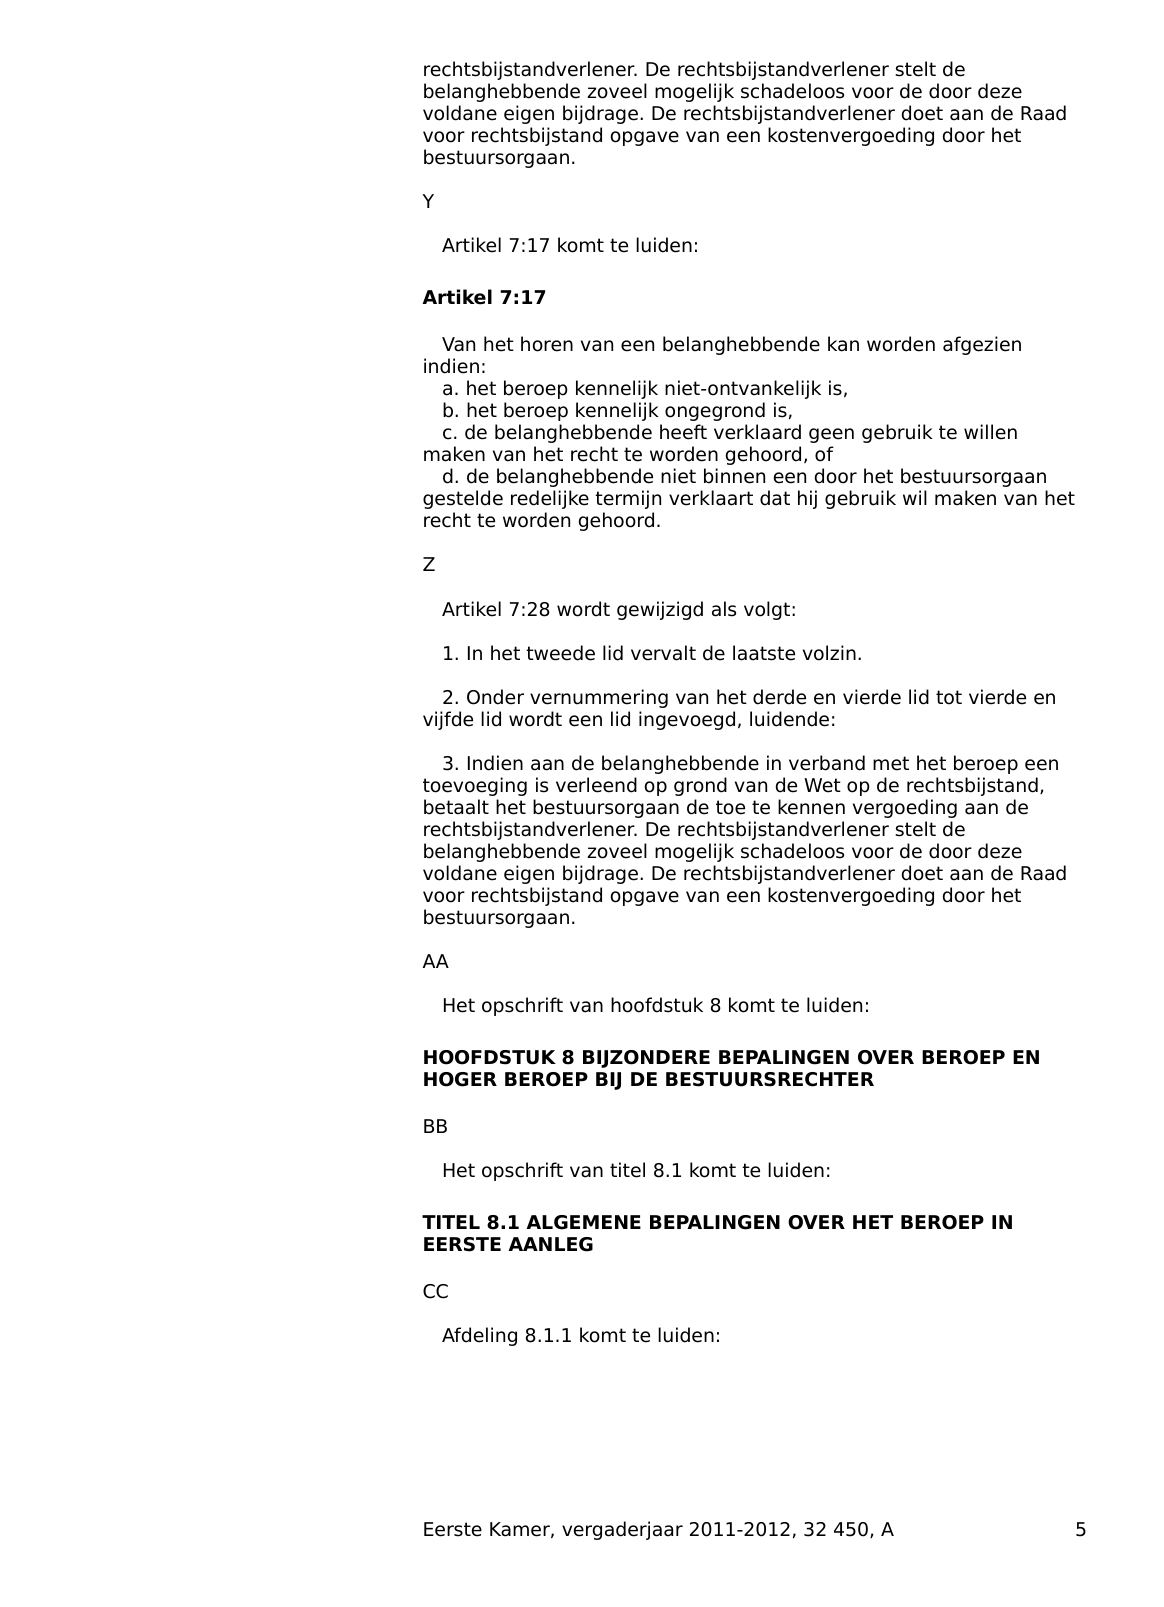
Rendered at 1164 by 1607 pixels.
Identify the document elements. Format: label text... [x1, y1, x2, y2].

text c. de belanghebbende heeft verklaard geen gebruik te willen maken van het recht te worden gehoord, of [422, 422, 1087, 466]
text 3. Indien aan de belanghebbende in verband met het beroep een toevoeging is verleend op grond van de Wet op de rechtsbijstand, betaalt het bestuursorgaan de toe te kennen vergoeding aan de rechtsbijstandverlener. De rechtsbijstandverlener stelt de belanghebbende zoveel mogelijk schadeloos voor de door deze voldane eigen bijdrage. De rechtsbijstandverlener doet aan de Raad voor rechtsbijstand opgave van een kostenvergoeding door het bestuursorgaan. [422, 753, 1087, 929]
text Z [422, 554, 1087, 576]
text Y [422, 191, 1087, 213]
text AA [422, 951, 1087, 973]
text Het opschrift van hoofdstuk 8 komt te luiden: [422, 995, 1087, 1017]
text BB [422, 1116, 1087, 1138]
text Het opschrift van titel 8.1 komt te luiden: [422, 1160, 1087, 1182]
text Van het horen van een belanghebbende kan worden afgezien indien: [422, 334, 1087, 378]
text 1. In het tweede lid vervalt de laatste volzin. [422, 643, 1087, 664]
text Artikel 7:17 komt te luiden: [422, 235, 1087, 257]
text a. het beroep kennelijk niet-ontvankelijk is, [422, 378, 1087, 400]
subtitle TITEL 8.1 ALGEMENE BEPALINGEN OVER HET BEROEP IN EERSTE AANLEG [422, 1212, 1087, 1256]
text Artikel 7:28 wordt gewijzigd als volgt: [422, 598, 1087, 620]
text d. de belanghebbende niet binnen een door het bestuursorgaan gestelde redelijke termijn verklaart dat hij gebruik wil maken van het recht te worden gehoord. [422, 466, 1087, 532]
text 2. Onder vernummering van het derde en vierde lid tot vierde en vijfde lid wordt een lid ingevoegd, luidende: [422, 687, 1087, 731]
text rechtsbijstandverlener. De rechtsbijstandverlener stelt de belanghebbende zoveel mogelijk schadeloos voor de door deze voldane eigen bijdrage. De rechtsbijstandverlener doet aan de Raad voor rechtsbijstand opgave van een kostenvergoeding door het bestuursorgaan. [422, 59, 1087, 169]
text Afdeling 8.1.1 komt te luiden: [422, 1325, 1087, 1347]
text CC [422, 1281, 1087, 1303]
text b. het beroep kennelijk ongegrond is, [422, 400, 1087, 422]
subtitle HOOFDSTUK 8 BIJZONDERE BEPALINGEN OVER BEROEP EN HOGER BEROEP BIJ DE BESTUURSRECHTER [422, 1047, 1087, 1091]
subtitle Artikel 7:17 [422, 287, 1087, 309]
